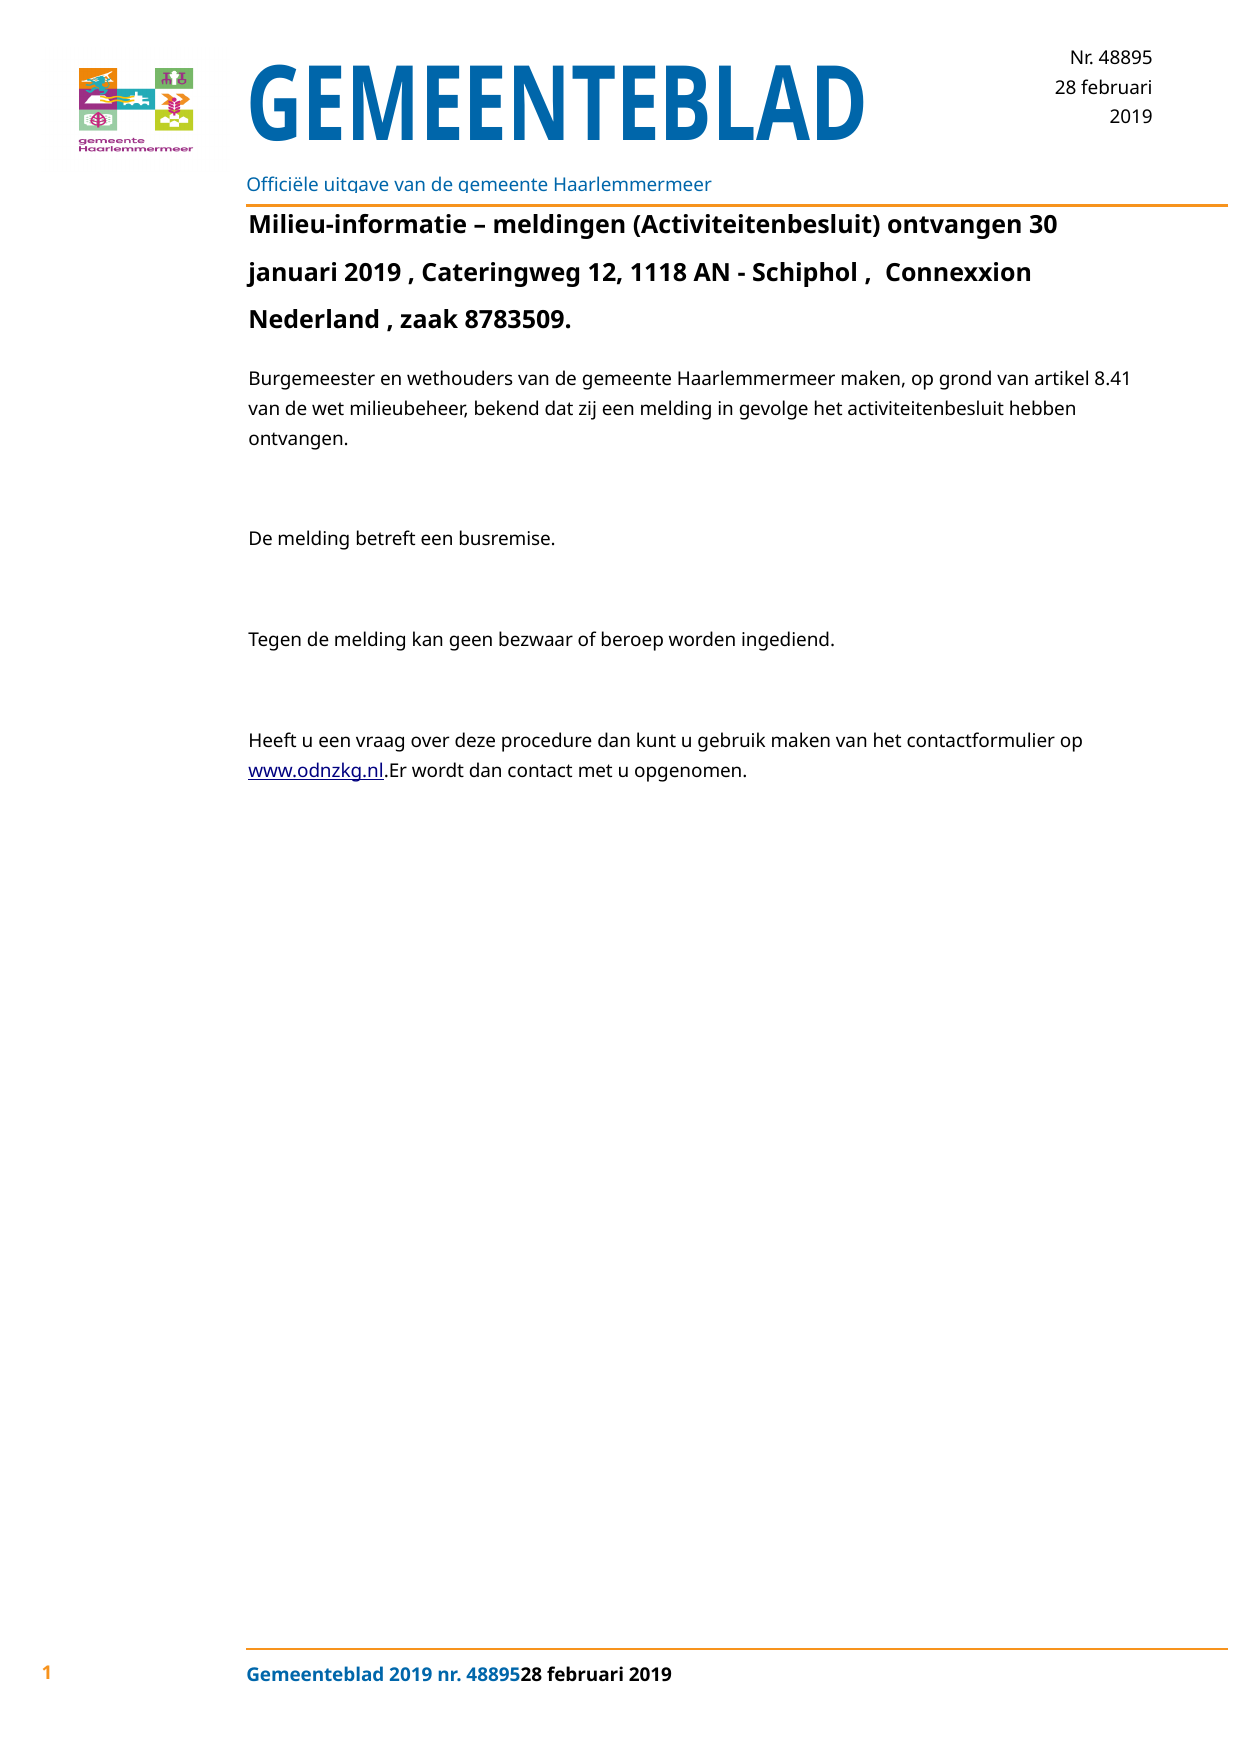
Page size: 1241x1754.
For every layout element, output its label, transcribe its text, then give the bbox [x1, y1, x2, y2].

text Heeft u een vraag over deze procedure dan kunt u gebruik maken van het contactformulier op www.odnzkg.nl.Er wordt dan contact met u opgenomen. [248, 727, 1152, 782]
text Milieu-informatie – meldingen (Activiteitenbesluit) ontvangen 30 januari 2019 , Cateringweg 12, 1118 AN - Schiphol , Connexxion Nederland , zaak 8783509. [248, 207, 1152, 336]
text Tegen de melding kan geen bezwaar of beroep worden ingediend. [248, 626, 1152, 652]
picture [41, 47, 231, 172]
text De melding betreft een busremise. [248, 526, 1152, 551]
text Burgemeester en wethouders van de gemeente Haarlemmermeer maken, op grond van artikel 8.41 van de wet milieubeheer, bekend dat zij een melding in gevolge het activiteitenbesluit hebben ontvangen. [248, 366, 1152, 450]
